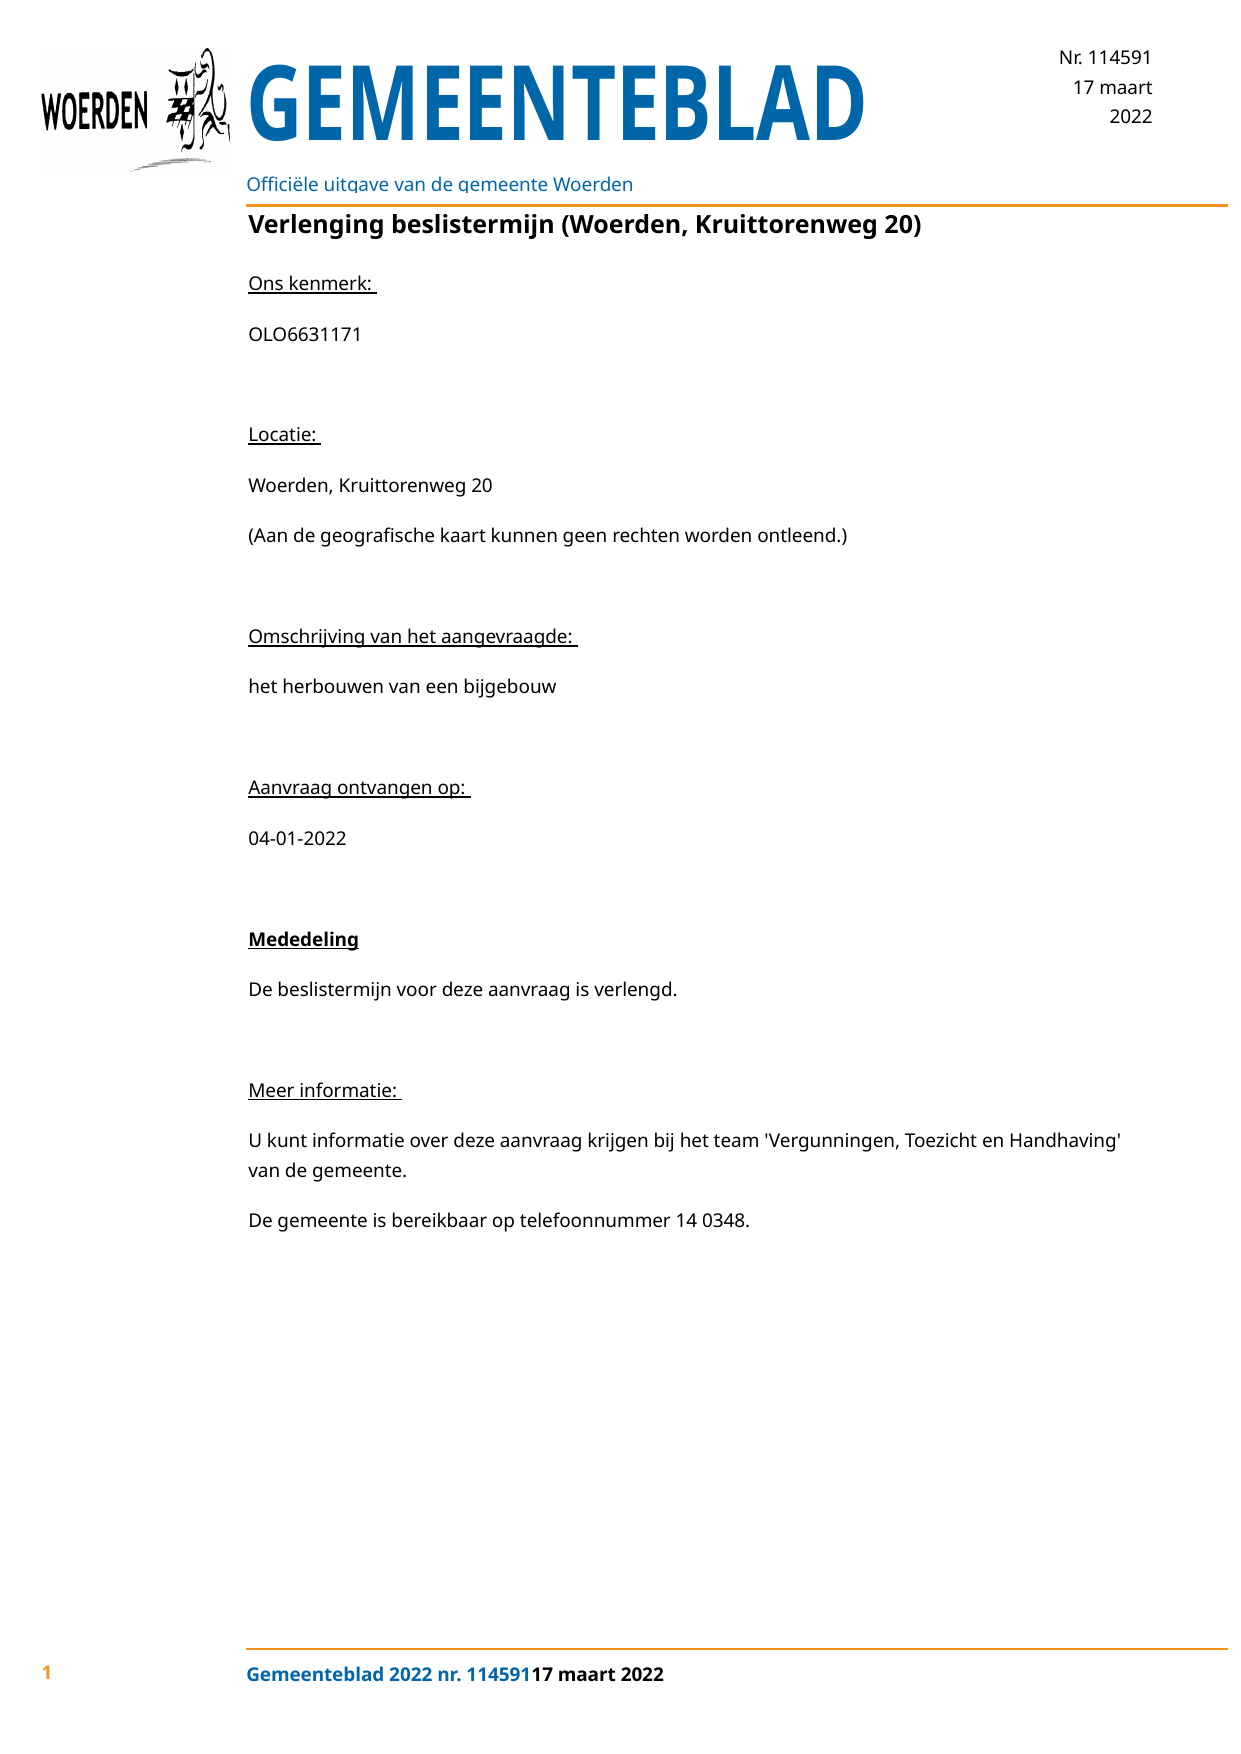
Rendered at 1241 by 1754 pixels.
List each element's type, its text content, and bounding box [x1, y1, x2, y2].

text De beslistermijn voor deze aanvraag is verlengd. [248, 976, 1152, 1002]
text (Aan de geografische kaart kunnen geen rechten worden ontleend.) [248, 522, 1152, 548]
text U kunt informatie over deze aanvraag krijgen bij het team 'Vergunningen, Toezicht en Handhaving' van de gemeente. [248, 1127, 1152, 1183]
text De gemeente is bereikbaar op telefoonnummer 14 0348. [248, 1207, 1152, 1233]
text Ons kenmerk: [248, 270, 1152, 296]
picture [41, 47, 231, 172]
text OLO6631171 [248, 321, 1152, 346]
text Verlenging beslistermijn (Woerden, Kruittorenweg 20) [248, 207, 1152, 241]
text Woerden, Kruittorenweg 20 [248, 472, 1152, 498]
text het herbouwen van een bijgebouw [248, 674, 1152, 699]
text Aanvraag ontvangen op: [248, 774, 1152, 800]
text Mededeling [248, 926, 1152, 951]
text Meer informatie: [248, 1077, 1152, 1103]
text 04-01-2022 [248, 825, 1152, 851]
text Omschrijving van het aangevraagde: [248, 623, 1152, 649]
text Locatie: [248, 422, 1152, 447]
